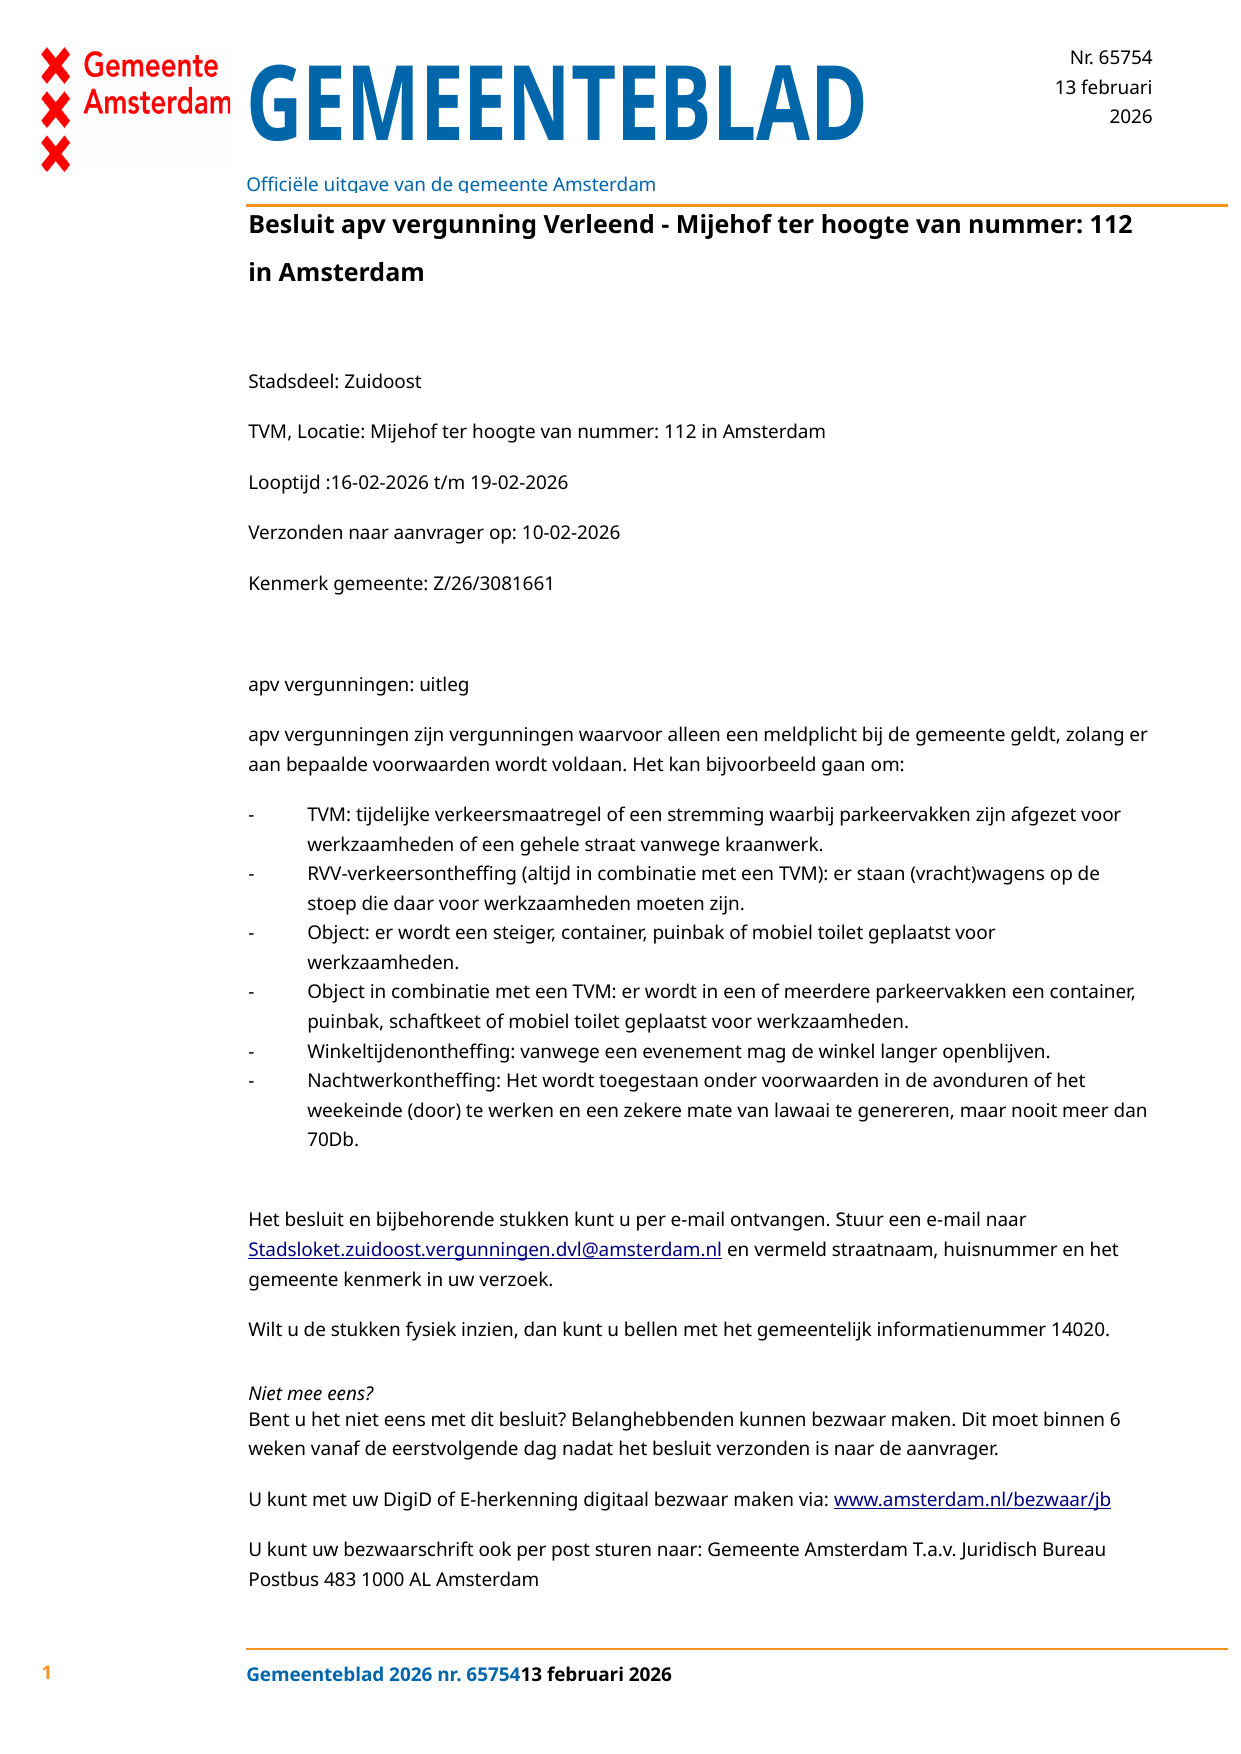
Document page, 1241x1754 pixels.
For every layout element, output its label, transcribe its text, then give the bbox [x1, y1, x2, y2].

text Het besluit en bijbehorende stukken kunt u per e-mail ontvangen. Stuur een e-mail naar Stadsloket.zuidoost.vergunningen.dvl@amsterdam.nl en vermeld straatnaam, huisnummer en het gemeente kenmerk in uw verzoek. [248, 1207, 1152, 1292]
text U kunt uw bezwaarschrift ook per post sturen naar: Gemeente Amsterdam T.a.v. Juridisch Bureau Postbus 483 1000 AL Amsterdam [248, 1536, 1152, 1592]
text Niet mee eens? [248, 1380, 1152, 1406]
text Bent u het niet eens met dit besluit? Belanghebbenden kunnen bezwaar maken. Dit moet binnen 6 weken vanaf de eerstvolgende dag nadat het besluit verzonden is naar de aanvrager. [248, 1406, 1152, 1461]
text Kenmerk gemeente: Z/26/3081661 [248, 570, 1152, 596]
text Verzonden naar aanvrager op: 10-02-2026 [248, 519, 1152, 545]
text U kunt met uw DigiD of E-herkenning digitaal bezwaar maken via: www.amsterdam.nl/bezwaar/jb [248, 1486, 1152, 1512]
text Wilt u de stukken fysiek inzien, dan kunt u bellen met het gemeentelijk informatienummer 14020. [248, 1316, 1152, 1342]
text apv vergunningen: uitleg [248, 671, 1152, 697]
list Object in combinatie met een TVM: er wordt in een of meerdere parkeervakken een container, puinbak, schaftkeet of mobiel toilet geplaatst voor werkzaamheden. [248, 979, 1152, 1034]
list Winkeltijdenontheffing: vanwege een evenement mag de winkel langer openblijven. [248, 1038, 1152, 1064]
list Object: er wordt een steiger, container, puinbak of mobiel toilet geplaatst voor werkzaamheden. [248, 919, 1152, 975]
text apv vergunningen zijn vergunningen waarvoor alleen een meldplicht bij de gemeente geldt, zolang er aan bepaalde voorwaarden wordt voldaan. Het kan bijvoorbeeld gaan om: [248, 721, 1152, 777]
picture [41, 47, 231, 172]
list RVV-verkeersontheffing (altijd in combinatie met een TVM): er staan (vracht)wagens op de stoep die daar voor werkzaamheden moeten zijn. [248, 860, 1152, 916]
text Besluit apv vergunning Verleend - Mijehof ter hoogte van nummer: 112 in Amsterdam [248, 207, 1152, 288]
text Looptijd :16-02-2026 t/m 19-02-2026 [248, 469, 1152, 495]
list Nachtwerkontheffing: Het wordt toegestaan onder voorwaarden in de avonduren of het weekeinde (door) te werken en een zekere mate van lawaai te genereren, maar nooit meer dan 70Db. [248, 1067, 1152, 1152]
list TVM: tijdelijke verkeersmaatregel of een stremming waarbij parkeervakken zijn afgezet voor werkzaamheden of een gehele straat vanwege kraanwerk. [248, 801, 1152, 857]
text TVM, Locatie: Mijehof ter hoogte van nummer: 112 in Amsterdam [248, 419, 1152, 444]
text Stadsdeel: Zuidoost [248, 368, 1152, 394]
